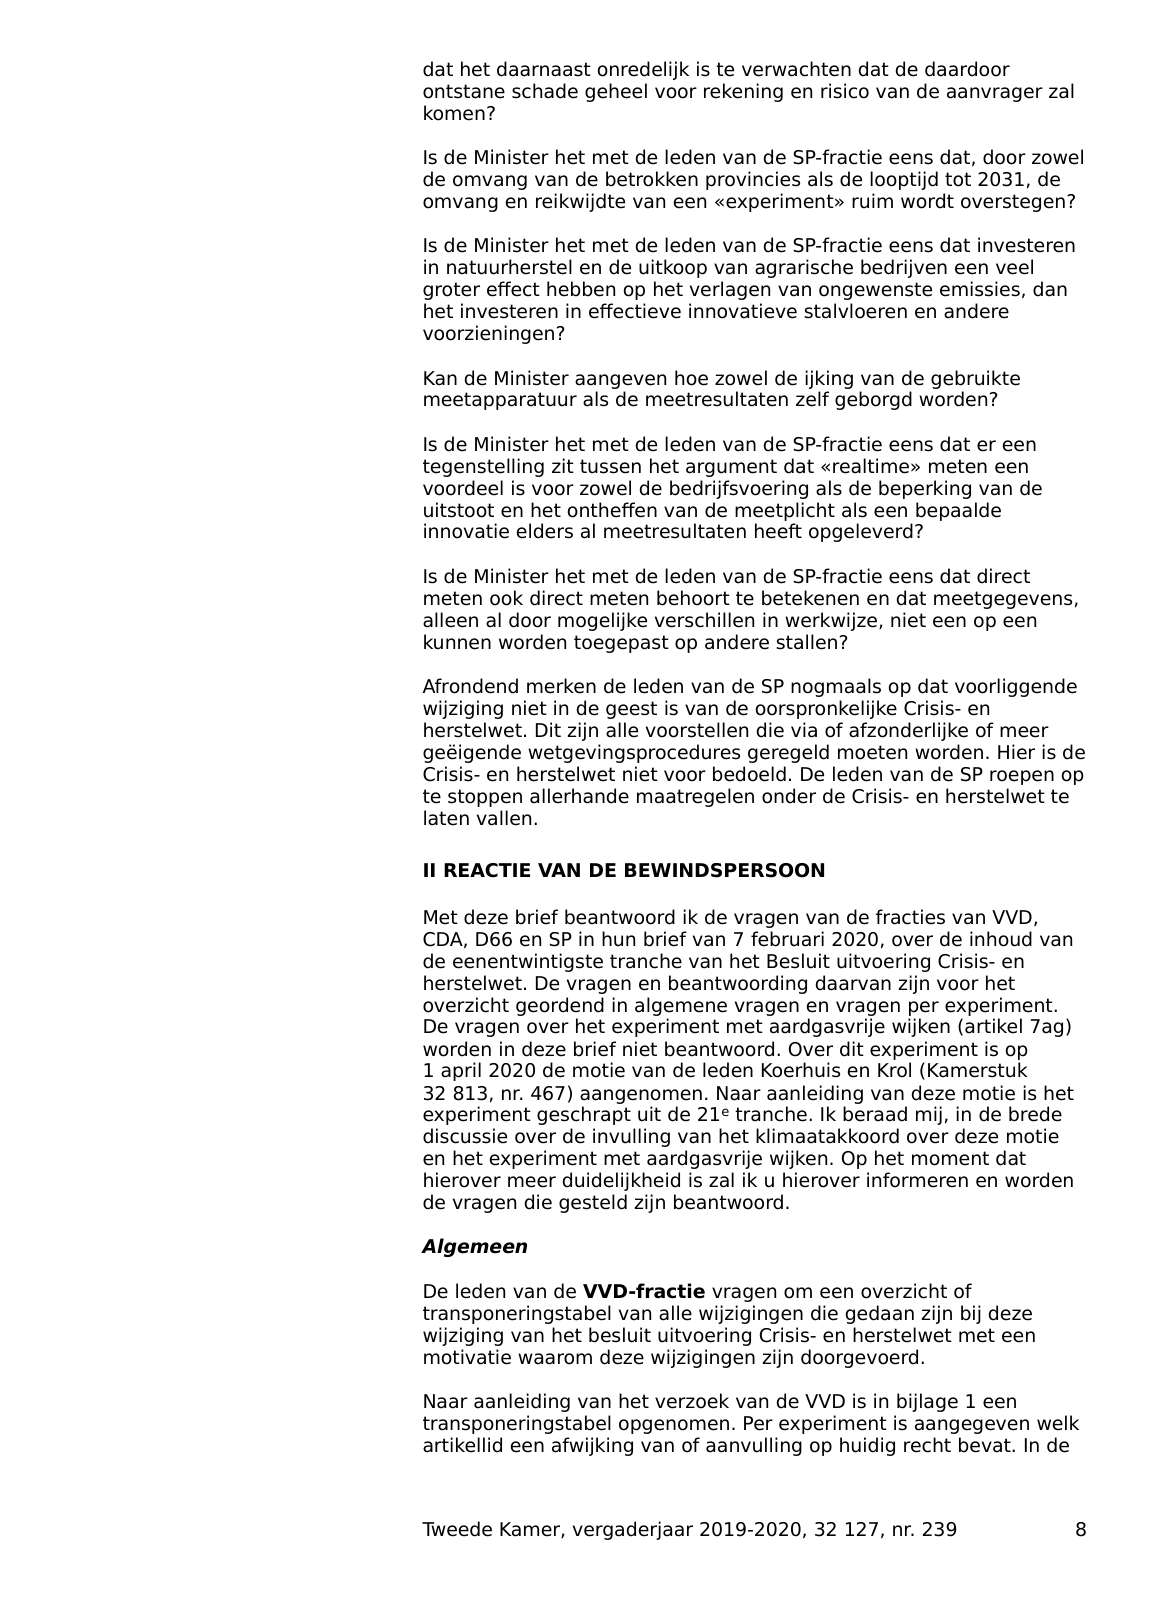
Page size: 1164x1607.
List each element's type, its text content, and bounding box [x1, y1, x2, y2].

text Is de Minister het met de leden van de SP-fractie eens dat investeren in natuurherstel en de uitkoop van agrarische bedrijven een veel groter effect hebben op het verlagen van ongewenste emissies, dan het investeren in effectieve innovatieve stalvloeren en andere voorzieningen? [422, 235, 1087, 345]
text De leden van de VVD-fractie vragen om een overzicht of transponeringstabel van alle wijzigingen die gedaan zijn bij deze wijziging van het besluit uitvoering Crisis- en herstelwet met een motivatie waarom deze wijzigingen zijn doorgevoerd. [422, 1281, 1087, 1368]
text Met deze brief beantwoord ik de vragen van de fracties van VVD, CDA, D66 en SP in hun brief van 7 februari 2020, over de inhoud van de eenentwintigste tranche van het Besluit uitvoering Crisis- en herstelwet. De vragen en beantwoording daarvan zijn voor het overzicht geordend in algemene vragen en vragen per experiment. De vragen over het experiment met aardgasvrije wijken (artikel 7ag) worden in deze brief niet beantwoord. Over dit experiment is op 1 april 2020 de motie van de leden Koerhuis en Krol (Kamerstuk 32 813, nr. 467) aangenomen. Naar aanleiding van deze motie is het experiment geschrapt uit de 21e tranche. Ik beraad mij, in de brede discussie over de invulling van het klimaatakkoord over deze motie en het experiment met aardgasvrije wijken. Op het moment dat hierover meer duidelijkheid is zal ik u hierover informeren en worden de vragen die gesteld zijn beantwoord. [422, 907, 1087, 1214]
text Kan de Minister aangeven hoe zowel de ijking van de gebruikte meetapparatuur als de meetresultaten zelf geborgd worden? [422, 367, 1087, 411]
text Naar aanleiding van het verzoek van de VVD is in bijlage 1 een transponeringstabel opgenomen. Per experiment is aangegeven welk artikellid een afwijking van of aanvulling op huidig recht bevat. In de [422, 1391, 1087, 1457]
text Is de Minister het met de leden van de SP-fractie eens dat, door zowel de omvang van de betrokken provincies als de looptijd tot 2031, de omvang en reikwijdte van een «experiment» ruim wordt overstegen? [422, 147, 1087, 213]
subtitle II REACTIE VAN DE BEWINDSPERSOON [422, 859, 1087, 882]
text Is de Minister het met de leden van de SP-fractie eens dat direct meten ook direct meten behoort te betekenen en dat meetgegevens, alleen al door mogelijke verschillen in werkwijze, niet een op een kunnen worden toegepast op andere stallen? [422, 566, 1087, 653]
text Is de Minister het met de leden van de SP-fractie eens dat er een tegenstelling zit tussen het argument dat «realtime» meten een voordeel is voor zowel de bedrijfsvoering als de beperking van de uitstoot en het ontheffen van de meetplicht als een bepaalde innovatie elders al meetresultaten heeft opgeleverd? [422, 433, 1087, 543]
subtitle Algemeen [422, 1236, 1087, 1258]
text dat het daarnaast onredelijk is te verwachten dat de daardoor ontstane schade geheel voor rekening en risico van de aanvrager zal komen? [422, 59, 1087, 125]
text Afrondend merken de leden van de SP nogmaals op dat voorliggende wijziging niet in de geest is van de oorspronkelijke Crisis- en herstelwet. Dit zijn alle voorstellen die via of afzonderlijke of meer geëigende wetgevingsprocedures geregeld moeten worden. Hier is de Crisis- en herstelwet niet voor bedoeld. De leden van de SP roepen op te stoppen allerhande maatregelen onder de Crisis- en herstelwet te laten vallen. [422, 676, 1087, 829]
